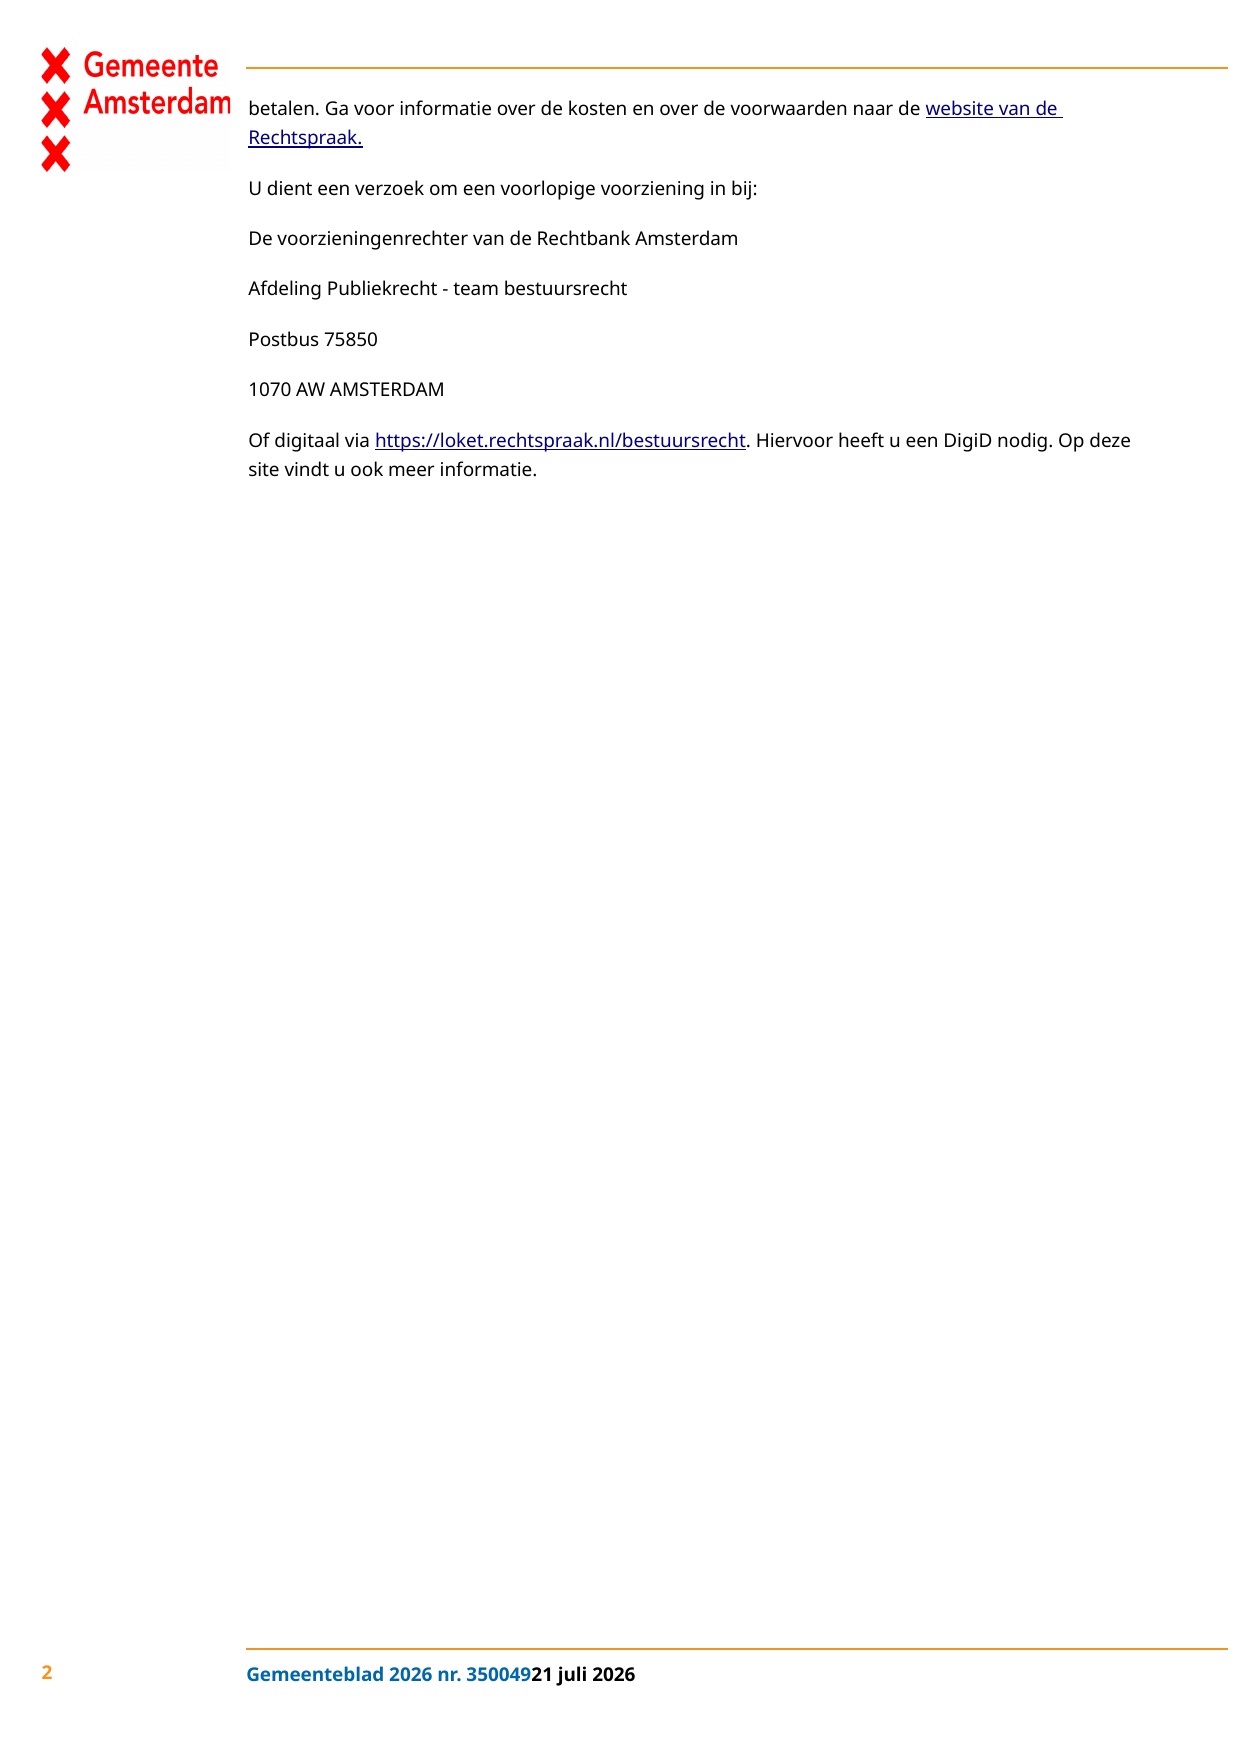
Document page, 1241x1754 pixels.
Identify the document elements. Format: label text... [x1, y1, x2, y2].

text Postbus 75850 [248, 326, 1152, 352]
text Afdeling Publiekrecht - team bestuursrecht [248, 276, 1152, 301]
picture [41, 47, 231, 172]
text U dient een verzoek om een voorlopige voorziening in bij: [248, 175, 1152, 201]
text Of digitaal via https://loket.rechtspraak.nl/bestuursrecht. Hiervoor heeft u een DigiD nodig. Op deze site vindt u ook meer informatie. [248, 427, 1152, 482]
text De voorzieningenrechter van de Rechtbank Amsterdam [248, 225, 1152, 251]
text betalen. Ga voor informatie over de kosten en over de voorwaarden naar de website van de Rechtspraak. [248, 95, 1152, 150]
text 1070 AW AMSTERDAM [248, 376, 1152, 402]
